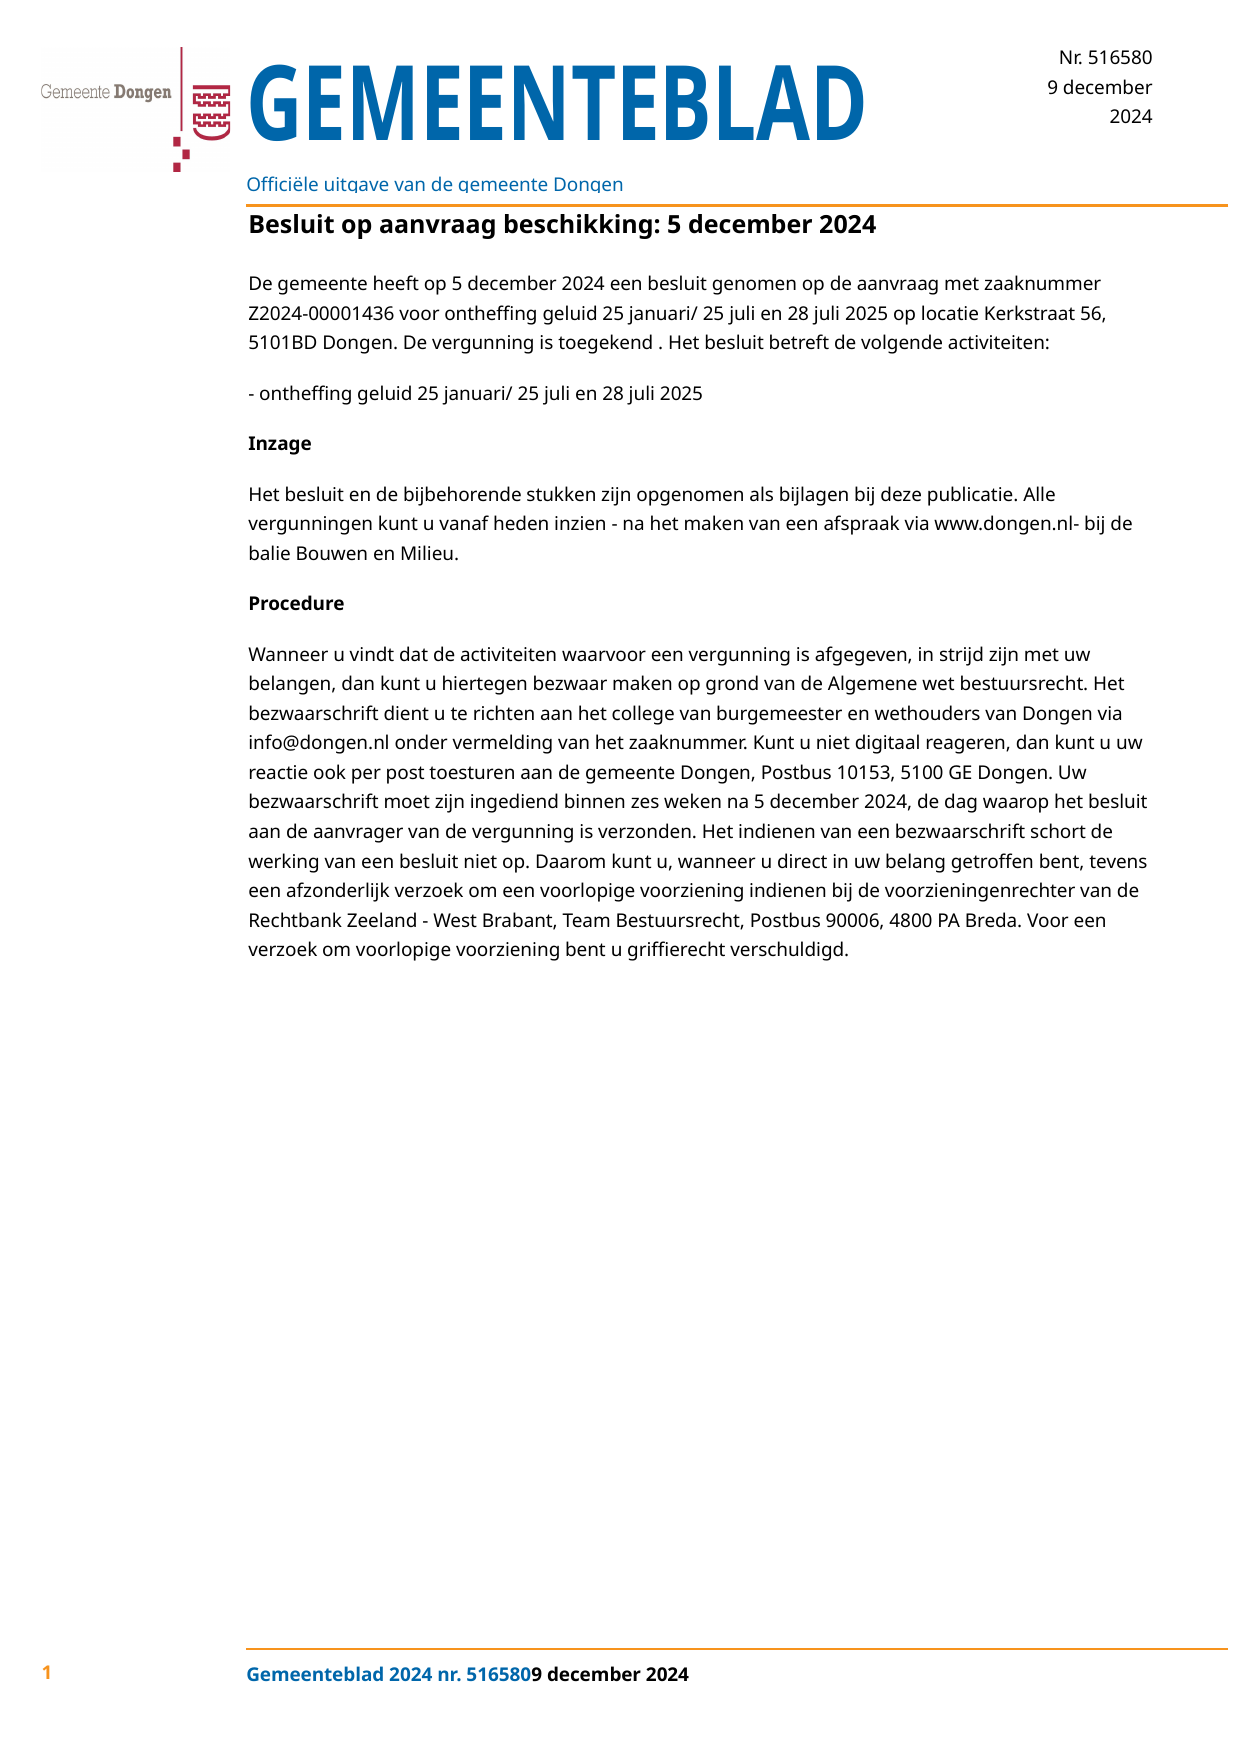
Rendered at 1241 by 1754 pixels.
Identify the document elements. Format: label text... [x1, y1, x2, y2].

text - ontheffing geluid 25 januari/ 25 juli en 28 juli 2025 [248, 380, 1152, 406]
text Wanneer u vindt dat de activiteiten waarvoor een vergunning is afgegeven, in strijd zijn met uw belangen, dan kunt u hiertegen bezwaar maken op grond van de Algemene wet bestuursrecht. Het bezwaarschrift dient u te richten aan het college van burgemeester en wethouders van Dongen via info@dongen.nl onder vermelding van het zaaknummer. Kunt u niet digitaal reageren, dan kunt u uw reactie ook per post toesturen aan de gemeente Dongen, Postbus 10153, 5100 GE Dongen. Uw bezwaarschrift moet zijn ingediend binnen zes weken na 5 december 2024, de dag waarop het besluit aan de aanvrager van de vergunning is verzonden. Het indienen van een bezwaarschrift schort de werking van een besluit niet op. Daarom kunt u, wanneer u direct in uw belang getroffen bent, tevens een afzonderlijk verzoek om een voorlopige voorziening indienen bij de voorzieningenrechter van de Rechtbank Zeeland - West Brabant, Team Bestuursrecht, Postbus 90006, 4800 PA Breda. Voor een verzoek om voorlopige voorziening bent u griffierecht verschuldigd. [248, 641, 1152, 962]
text Inzage [248, 430, 1152, 456]
text Het besluit en de bijbehorende stukken zijn opgenomen als bijlagen bij deze publicatie. Alle vergunningen kunt u vanaf heden inzien - na het maken van een afspraak via www.dongen.nl- bij de balie Bouwen en Milieu. [248, 481, 1152, 566]
text Procedure [248, 590, 1152, 616]
text De gemeente heeft op 5 december 2024 een besluit genomen op de aanvraag met zaaknummer Z2024-00001436 voor ontheffing geluid 25 januari/ 25 juli en 28 juli 2025 op locatie Kerkstraat 56, 5101BD Dongen. De vergunning is toegekend . Het besluit betreft de volgende activiteiten: [248, 270, 1152, 355]
picture [41, 47, 231, 172]
text Besluit op aanvraag beschikking: 5 december 2024 [248, 207, 1152, 241]
